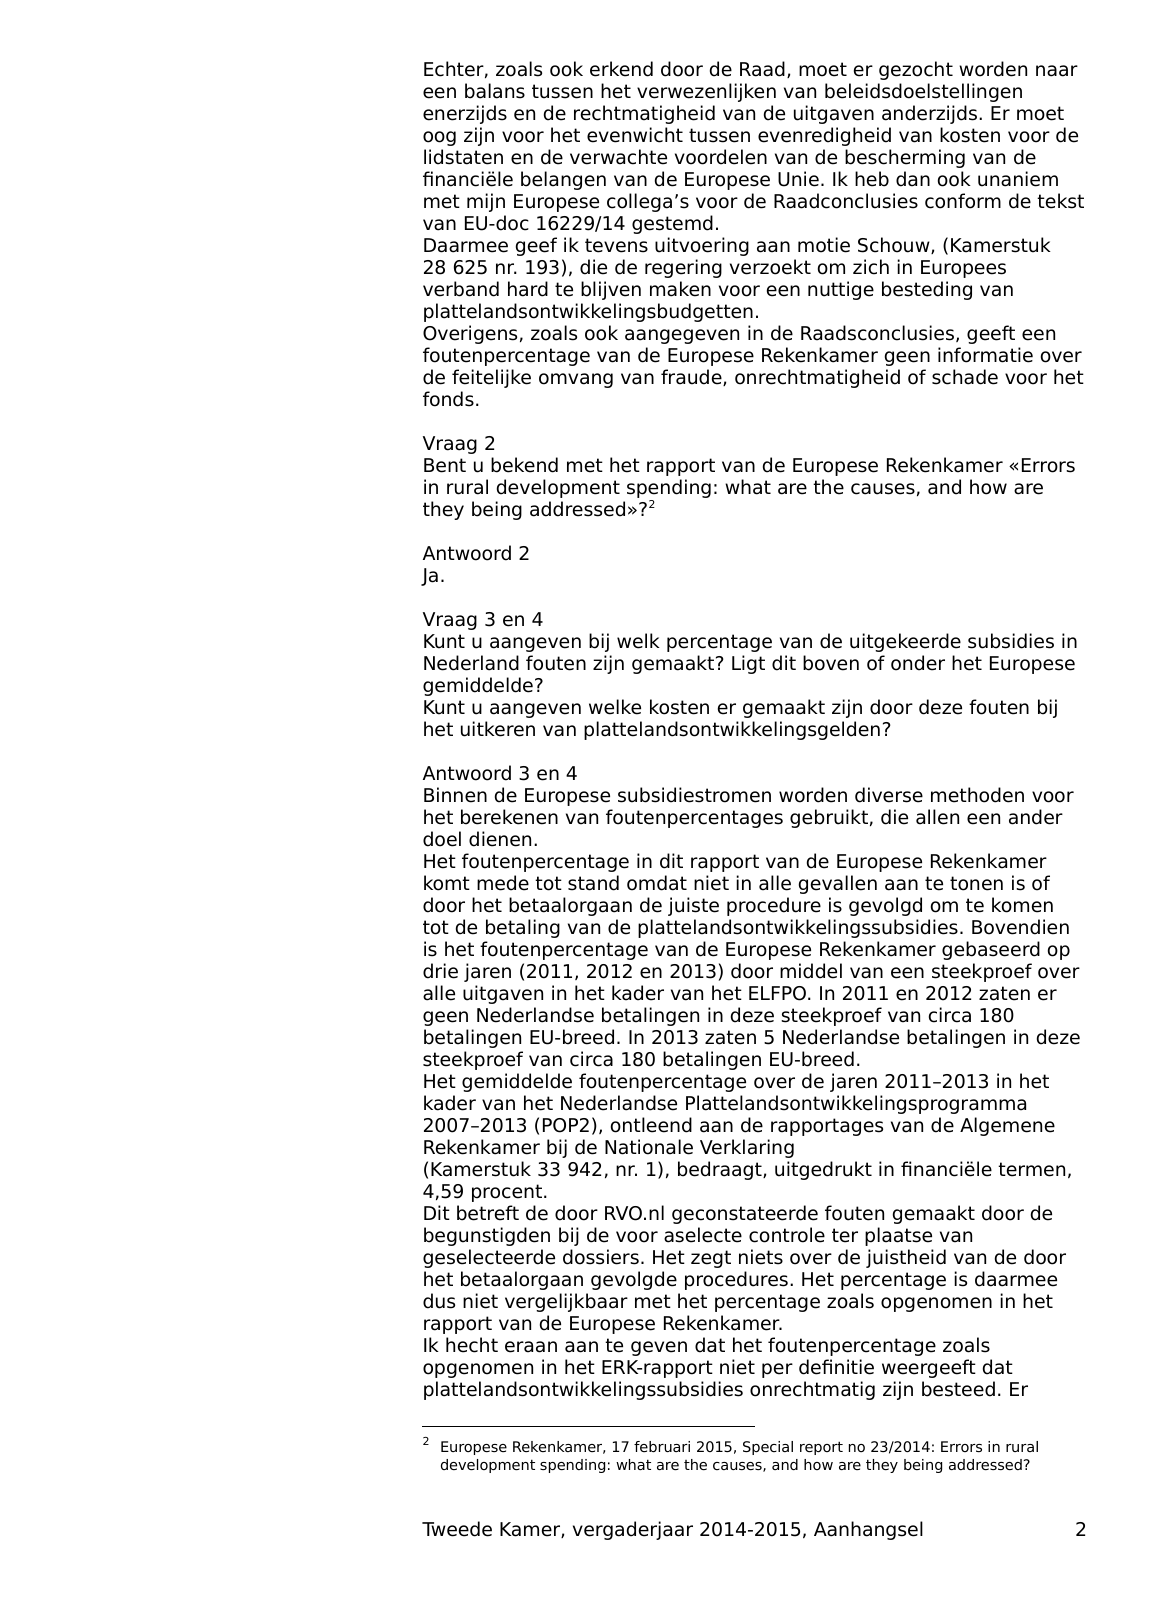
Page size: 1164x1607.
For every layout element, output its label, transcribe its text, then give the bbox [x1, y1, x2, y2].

text Het gemiddelde foutenpercentage over de jaren 2011–2013 in het kader van het Nederlandse Plattelandsontwikkelingsprogramma 2007–2013 (POP2), ontleend aan de rapportages van de Algemene Rekenkamer bij de Nationale Verklaring [422, 1071, 1087, 1159]
text Bent u bekend met het rapport van de Europese Rekenkamer «Errors in rural development spending: what are the causes, and how are they being addressed»? [422, 455, 1087, 521]
text Ja. [422, 565, 1087, 587]
text Binnen de Europese subsidiestromen worden diverse methoden voor het berekenen van foutenpercentages gebruikt, die allen een ander doel dienen. [422, 785, 1087, 851]
text Vraag 3 en 4 [422, 609, 1087, 631]
text (Kamerstuk 33 942, nr. 1), bedraagt, uitgedrukt in financiële termen, 4,59 procent. [422, 1159, 1087, 1203]
text Kunt u aangeven welke kosten er gemaakt zijn door deze fouten bij het uitkeren van plattelandsontwikkelingsgelden? [422, 697, 1087, 741]
text Overigens, zoals ook aangegeven in de Raadsconclusies, geeft een foutenpercentage van de Europese Rekenkamer geen informatie over de feitelijke omvang van fraude, onrechtmatigheid of schade voor het fonds. [422, 323, 1087, 411]
text Daarmee geef ik tevens uitvoering aan motie Schouw, (Kamerstuk 28 625 nr. 193), die de regering verzoekt om zich in Europees verband hard te blijven maken voor een nuttige besteding van plattelandsontwikkelingsbudgetten. [422, 235, 1087, 323]
text Europese Rekenkamer, 17 februari 2015, Special report no 23/2014: Errors in rural development spending: what are the causes, and how are they being addressed? [422, 1435, 1087, 1474]
text Vraag 2 [422, 433, 1087, 455]
text Antwoord 2 [422, 543, 1087, 565]
text Kunt u aangeven bij welk percentage van de uitgekeerde subsidies in Nederland fouten zijn gemaakt? Ligt dit boven of onder het Europese gemiddelde? [422, 631, 1087, 697]
text Echter, zoals ook erkend door de Raad, moet er gezocht worden naar een balans tussen het verwezenlijken van beleidsdoelstellingen enerzijds en de rechtmatigheid van de uitgaven anderzijds. Er moet oog zijn voor het evenwicht tussen evenredigheid van kosten voor de lidstaten en de verwachte voordelen van de bescherming van de financiële belangen van de Europese Unie. Ik heb dan ook unaniem met mijn Europese collega’s voor de Raadconclusies conform de tekst van EU-doc 16229/14 gestemd. [422, 59, 1087, 235]
text Antwoord 3 en 4 [422, 763, 1087, 785]
text Dit betreft de door RVO.nl geconstateerde fouten gemaakt door de begunstigden bij de voor aselecte controle ter plaatse van geselecteerde dossiers. Het zegt niets over de juistheid van de door het betaalorgaan gevolgde procedures. Het percentage is daarmee dus niet vergelijkbaar met het percentage zoals opgenomen in het rapport van de Europese Rekenkamer. [422, 1203, 1087, 1335]
text Het foutenpercentage in dit rapport van de Europese Rekenkamer komt mede tot stand omdat niet in alle gevallen aan te tonen is of door het betaalorgaan de juiste procedure is gevolgd om te komen tot de betaling van de plattelandsontwikkelingssubsidies. Bovendien is het foutenpercentage van de Europese Rekenkamer gebaseerd op drie jaren (2011, 2012 en 2013) door middel van een steekproef over alle uitgaven in het kader van het ELFPO. In 2011 en 2012 zaten er geen Nederlandse betalingen in deze steekproef van circa 180 betalingen EU-breed. In 2013 zaten 5 Nederlandse betalingen in deze steekproef van circa 180 betalingen EU-breed. [422, 851, 1087, 1071]
text Ik hecht eraan aan te geven dat het foutenpercentage zoals opgenomen in het ERK-rapport niet per definitie weergeeft dat plattelandsontwikkelingssubsidies onrechtmatig zijn besteed. Er [422, 1335, 1087, 1401]
